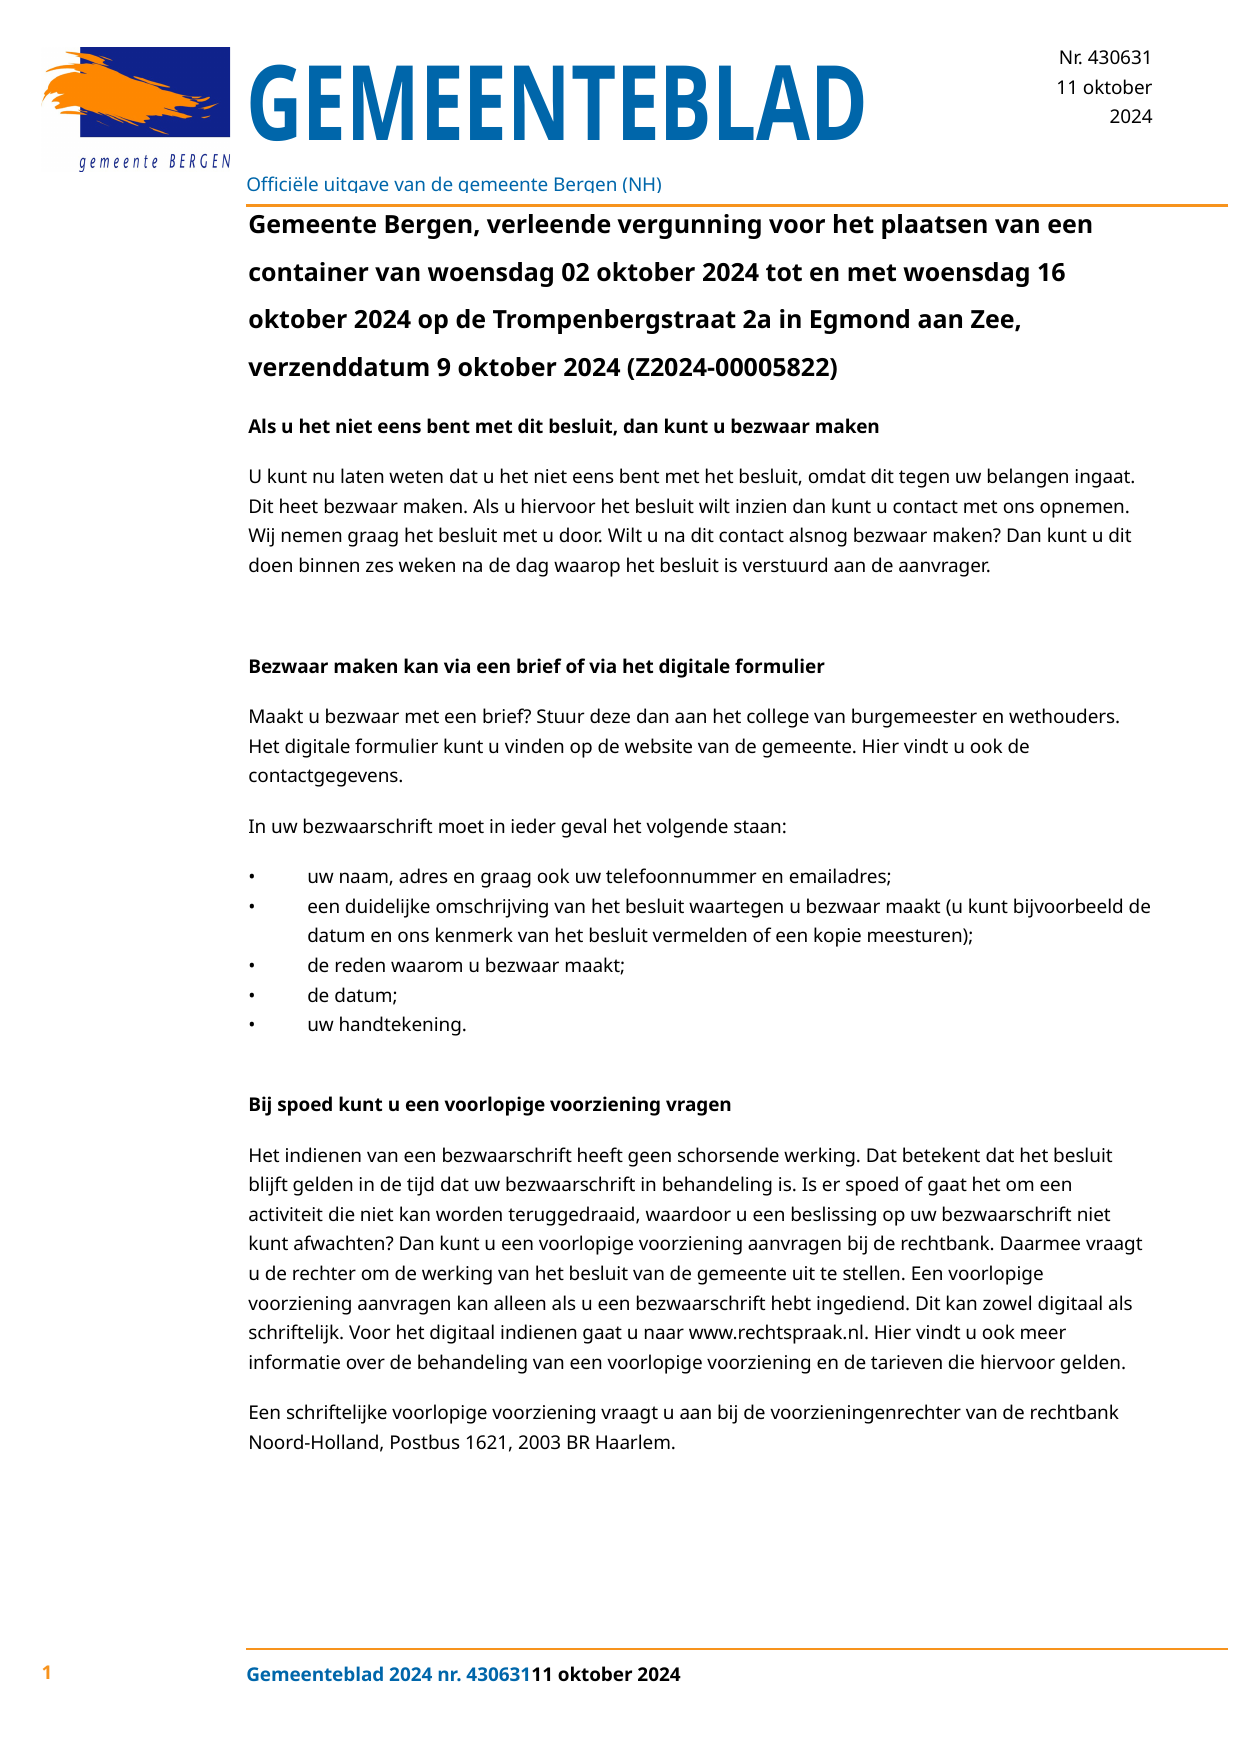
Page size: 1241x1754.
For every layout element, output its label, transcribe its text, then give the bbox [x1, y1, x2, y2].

picture [41, 47, 231, 172]
text Gemeente Bergen, verleende vergunning voor het plaatsen van een container van woensdag 02 oktober 2024 tot en met woensdag 16 oktober 2024 op de Trompenbergstraat 2a in Egmond aan Zee, verzenddatum 9 oktober 2024 (Z2024-00005822) [248, 207, 1152, 384]
list de datum; [248, 982, 1152, 1008]
list uw naam, adres en graag ook uw telefoonnummer en emailadres; [248, 863, 1152, 889]
list een duidelijke omschrijving van het besluit waartegen u bezwaar maakt (u kunt bijvoorbeeld de datum en ons kenmerk van het besluit vermelden of een kopie meesturen); [248, 893, 1152, 948]
text Als u het niet eens bent met dit besluit, dan kunt u bezwaar maken [248, 413, 1152, 439]
list uw handtekening. [248, 1011, 1152, 1037]
text Bij spoed kunt u een voorlopige voorziening vragen [248, 1091, 1152, 1117]
text In uw bezwaarschrift moet in ieder geval het volgende staan: [248, 813, 1152, 839]
list de reden waarom u bezwaar maakt; [248, 952, 1152, 978]
text Het indienen van een bezwaarschrift heeft geen schorsende werking. Dat betekent dat het besluit blijft gelden in de tijd dat uw bezwaarschrift in behandeling is. Is er spoed of gaat het om een activiteit die niet kan worden teruggedraaid, waardoor u een beslissing op uw bezwaarschrift niet kunt afwachten? Dan kunt u een voorlopige voorziening aanvragen bij de rechtbank. Daarmee vraagt u de rechter om de werking van het besluit van de gemeente uit te stellen. Een voorlopige voorziening aanvragen kan alleen als u een bezwaarschrift hebt ingediend. Dit kan zowel digitaal als schriftelijk. Voor het digitaal indienen gaat u naar www.rechtspraak.nl. Hier vindt u ook meer informatie over de behandeling van een voorlopige voorziening en de tarieven die hiervoor gelden. [248, 1142, 1152, 1375]
text U kunt nu laten weten dat u het niet eens bent met het besluit, omdat dit tegen uw belangen ingaat. Dit heet bezwaar maken. Als u hiervoor het besluit wilt inzien dan kunt u contact met ons opnemen. Wij nemen graag het besluit met u door. Wilt u na dit contact alsnog bezwaar maken? Dan kunt u dit doen binnen zes weken na de dag waarop het besluit is verstuurd aan de aanvrager. [248, 463, 1152, 578]
text Maakt u bezwaar met een brief? Stuur deze dan aan het college van burgemeester en wethouders. Het digitale formulier kunt u vinden op de website van de gemeente. Hier vindt u ook de contactgegevens. [248, 703, 1152, 788]
text Een schriftelijke voorlopige voorziening vraagt u aan bij de voorzieningenrechter van de rechtbank Noord-Holland, Postbus 1621, 2003 BR Haarlem. [248, 1399, 1152, 1455]
text Bezwaar maken kan via een brief of via het digitale formulier [248, 653, 1152, 679]
